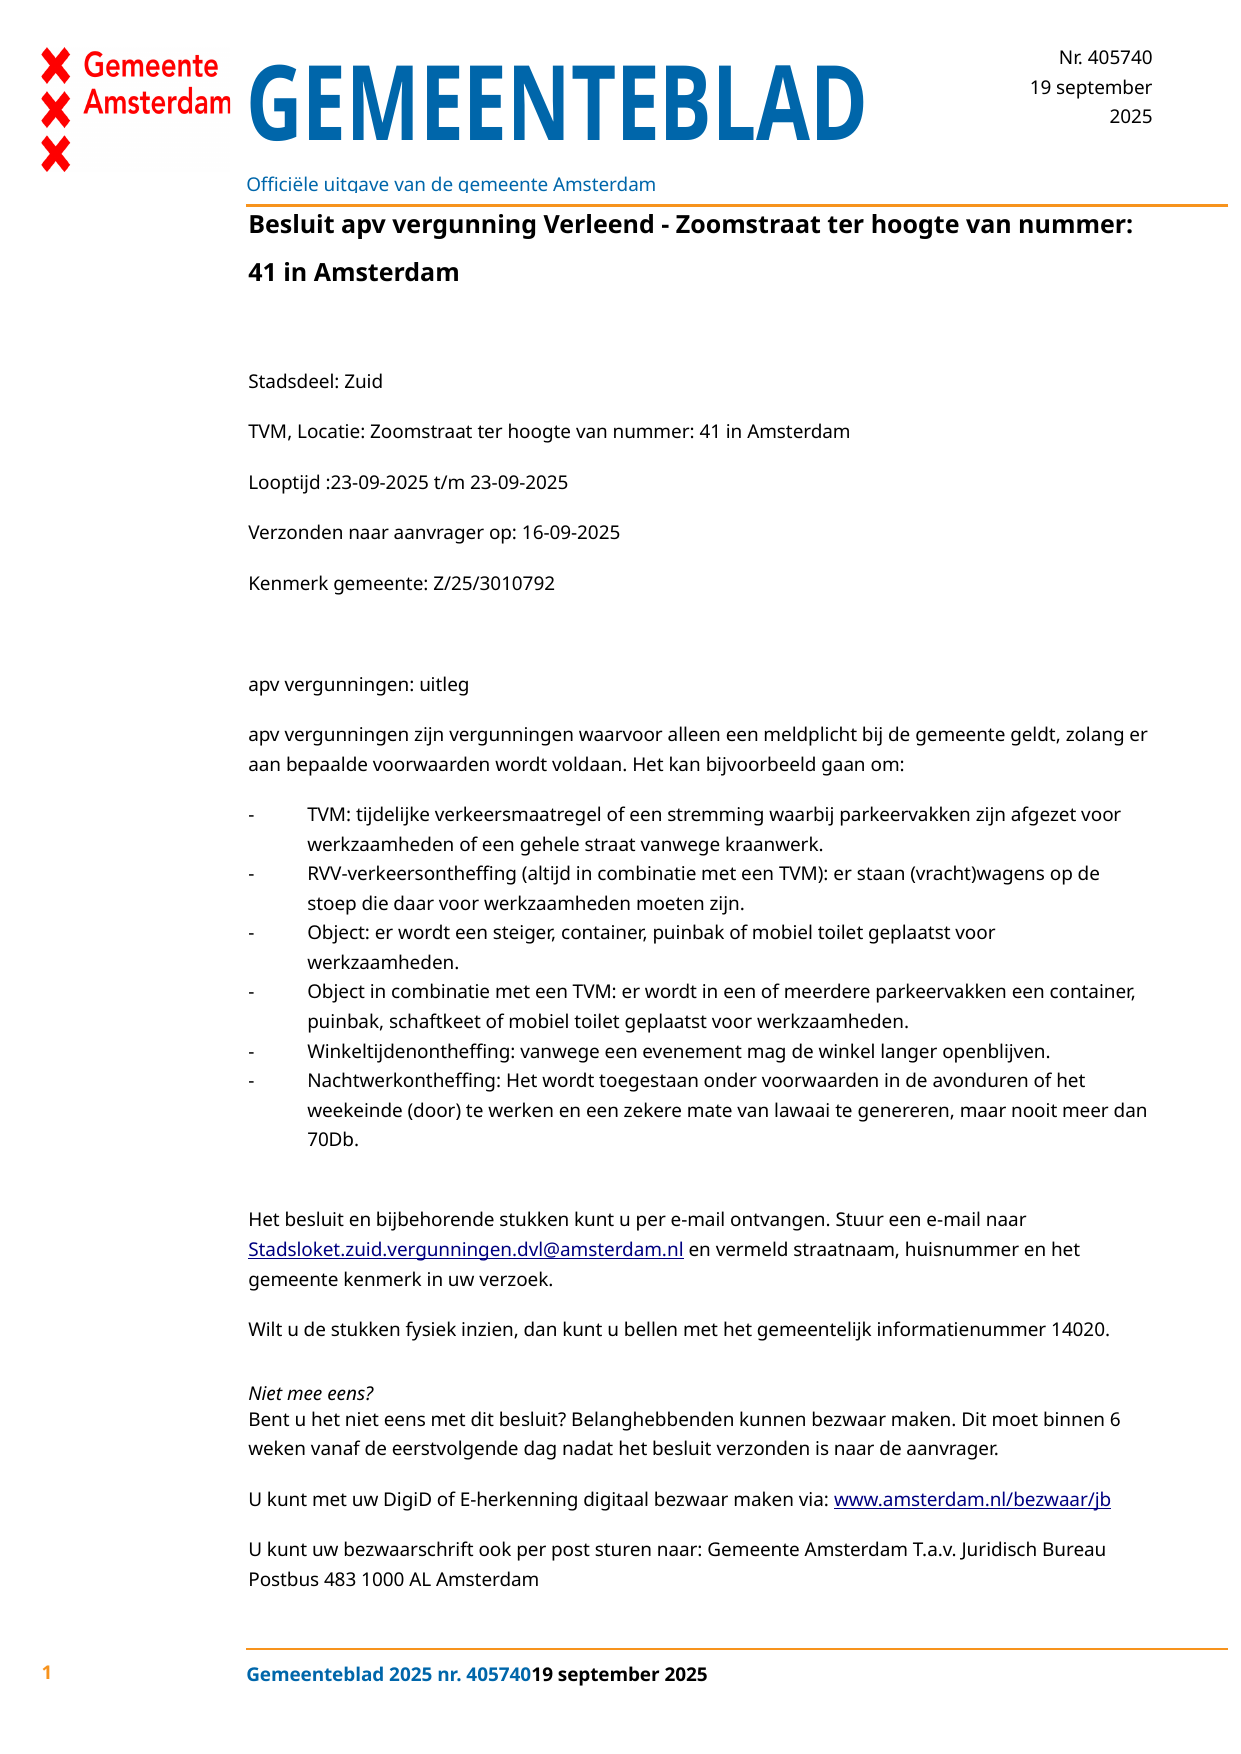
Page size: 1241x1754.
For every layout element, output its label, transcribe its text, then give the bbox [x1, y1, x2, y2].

list RVV-verkeersontheffing (altijd in combinatie met een TVM): er staan (vracht)wagens op de stoep die daar voor werkzaamheden moeten zijn. [248, 860, 1152, 916]
text Het besluit en bijbehorende stukken kunt u per e-mail ontvangen. Stuur een e-mail naar Stadsloket.zuid.vergunningen.dvl@amsterdam.nl en vermeld straatnaam, huisnummer en het gemeente kenmerk in uw verzoek. [248, 1207, 1152, 1292]
text Besluit apv vergunning Verleend - Zoomstraat ter hoogte van nummer: 41 in Amsterdam [248, 207, 1152, 288]
text U kunt uw bezwaarschrift ook per post sturen naar: Gemeente Amsterdam T.a.v. Juridisch Bureau Postbus 483 1000 AL Amsterdam [248, 1536, 1152, 1592]
text Niet mee eens? [248, 1380, 1152, 1406]
text apv vergunningen zijn vergunningen waarvoor alleen een meldplicht bij de gemeente geldt, zolang er aan bepaalde voorwaarden wordt voldaan. Het kan bijvoorbeeld gaan om: [248, 721, 1152, 777]
list Winkeltijdenontheffing: vanwege een evenement mag de winkel langer openblijven. [248, 1038, 1152, 1064]
list TVM: tijdelijke verkeersmaatregel of een stremming waarbij parkeervakken zijn afgezet voor werkzaamheden of een gehele straat vanwege kraanwerk. [248, 801, 1152, 857]
text TVM, Locatie: Zoomstraat ter hoogte van nummer: 41 in Amsterdam [248, 419, 1152, 444]
text apv vergunningen: uitleg [248, 671, 1152, 697]
text Wilt u de stukken fysiek inzien, dan kunt u bellen met het gemeentelijk informatienummer 14020. [248, 1316, 1152, 1342]
list Object: er wordt een steiger, container, puinbak of mobiel toilet geplaatst voor werkzaamheden. [248, 919, 1152, 975]
text U kunt met uw DigiD of E-herkenning digitaal bezwaar maken via: www.amsterdam.nl/bezwaar/jb [248, 1486, 1152, 1512]
text Kenmerk gemeente: Z/25/3010792 [248, 570, 1152, 596]
text Stadsdeel: Zuid [248, 368, 1152, 394]
text Looptijd :23-09-2025 t/m 23-09-2025 [248, 469, 1152, 495]
picture [41, 47, 231, 172]
list Nachtwerkontheffing: Het wordt toegestaan onder voorwaarden in de avonduren of het weekeinde (door) te werken en een zekere mate van lawaai te genereren, maar nooit meer dan 70Db. [248, 1067, 1152, 1152]
text Bent u het niet eens met dit besluit? Belanghebbenden kunnen bezwaar maken. Dit moet binnen 6 weken vanaf de eerstvolgende dag nadat het besluit verzonden is naar de aanvrager. [248, 1406, 1152, 1461]
text Verzonden naar aanvrager op: 16-09-2025 [248, 519, 1152, 545]
list Object in combinatie met een TVM: er wordt in een of meerdere parkeervakken een container, puinbak, schaftkeet of mobiel toilet geplaatst voor werkzaamheden. [248, 979, 1152, 1034]
